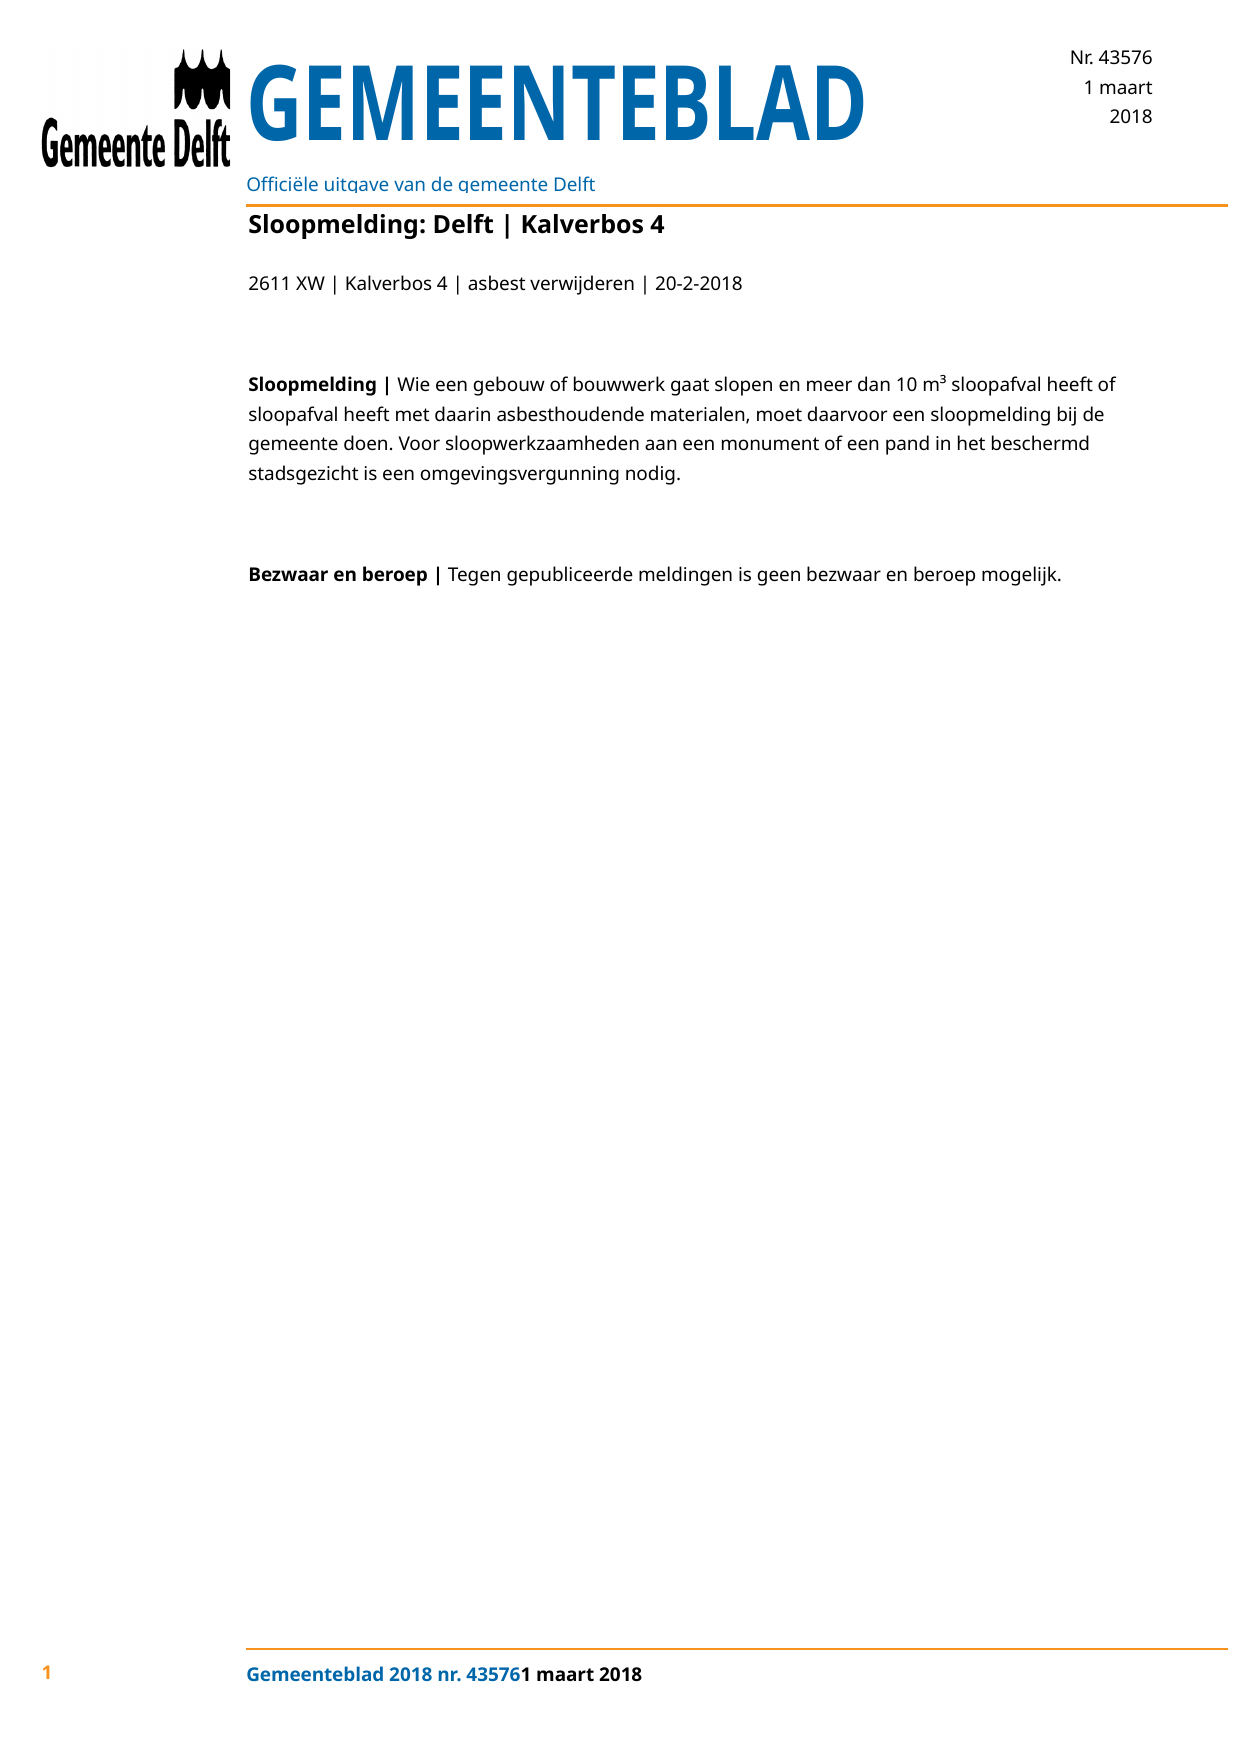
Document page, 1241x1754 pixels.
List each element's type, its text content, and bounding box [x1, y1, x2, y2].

text Sloopmelding: Delft | Kalverbos 4 [248, 207, 1152, 241]
text Bezwaar en beroep | Tegen gepubliceerde meldingen is geen bezwaar en beroep mogelijk. [248, 561, 1152, 586]
picture [41, 47, 231, 172]
text 2611 XW | Kalverbos 4 | asbest verwijderen | 20-2-2018 [248, 270, 1152, 296]
text Sloopmelding | Wie een gebouw of bouwwerk gaat slopen en meer dan 10 m³ sloopafval heeft of sloopafval heeft met daarin asbesthoudende materialen, moet daarvoor een sloopmelding bij de gemeente doen. Voor sloopwerkzaamheden aan een monument of een pand in het beschermd stadsgezicht is een omgevingsvergunning nodig. [248, 371, 1152, 486]
